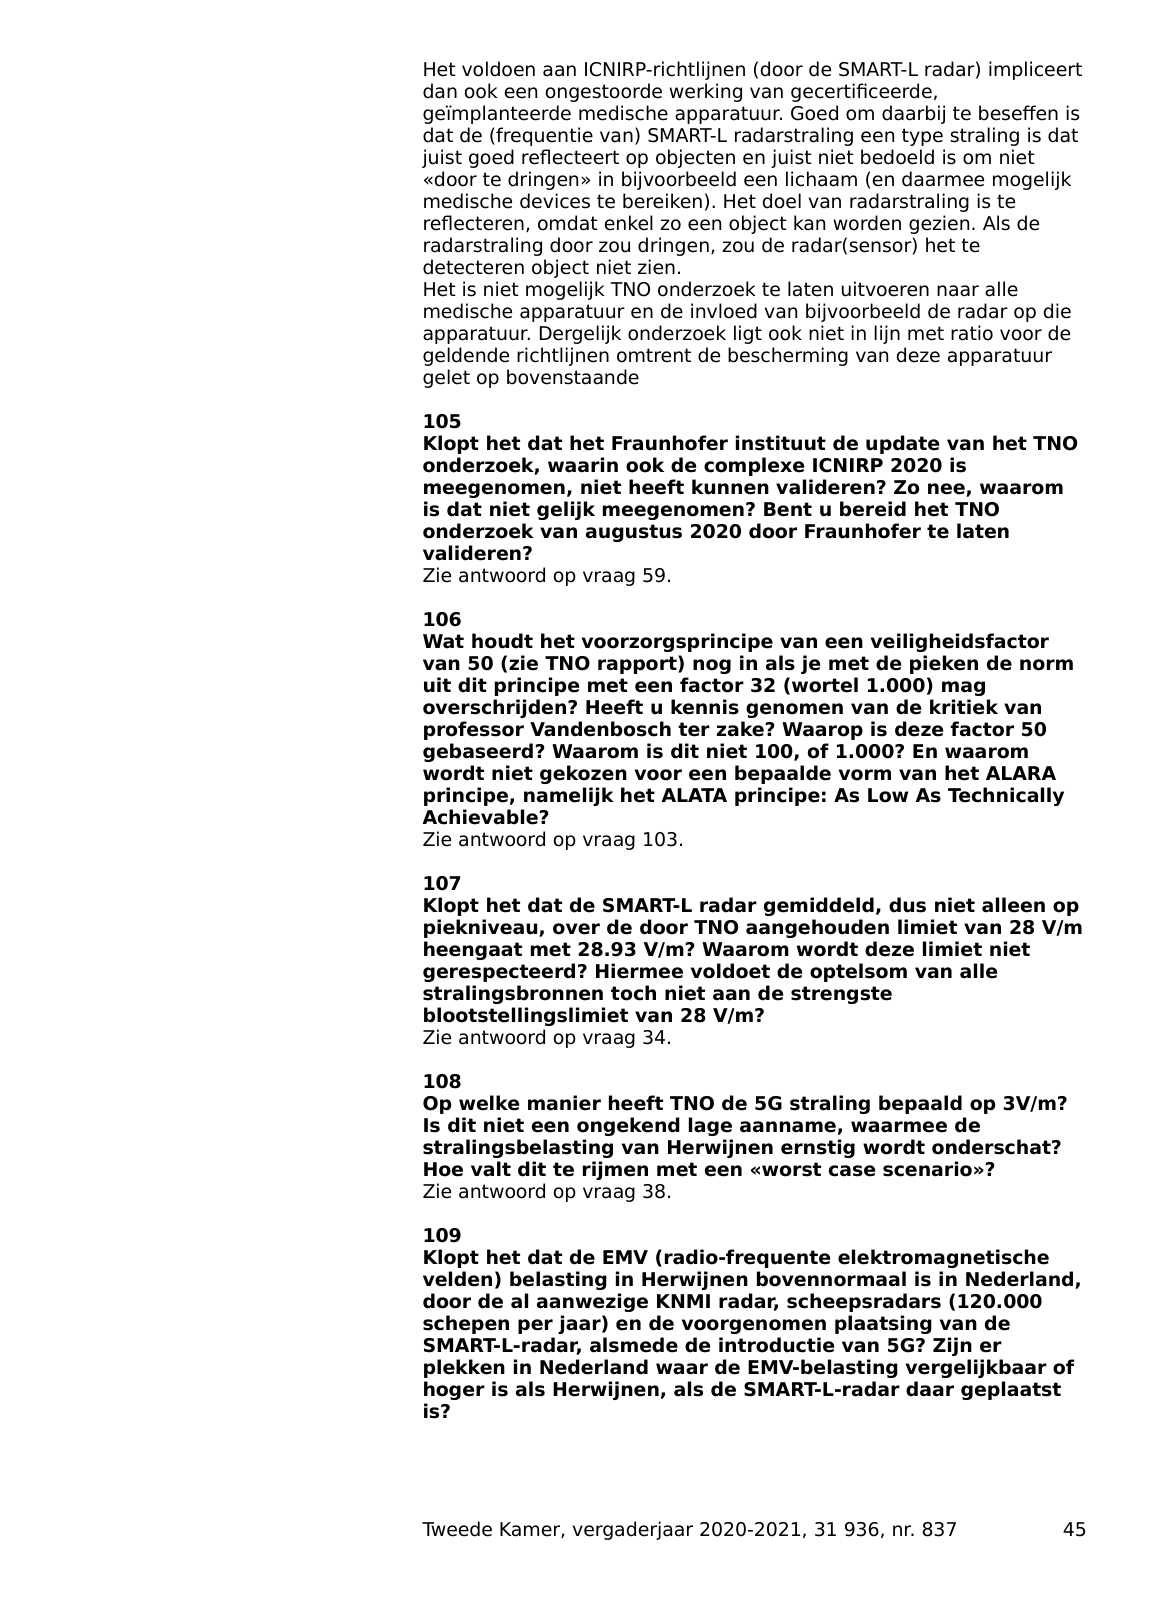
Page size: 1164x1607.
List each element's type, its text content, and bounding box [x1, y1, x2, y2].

text Klopt het dat het Fraunhofer instituut de update van het TNO onderzoek, waarin ook de complexe ICNIRP 2020 is meegenomen, niet heeft kunnen valideren? Zo nee, waarom is dat niet gelijk meegenomen? Bent u bereid het TNO onderzoek van augustus 2020 door Fraunhofer te laten valideren? [422, 433, 1087, 565]
text Het is niet mogelijk TNO onderzoek te laten uitvoeren naar alle medische apparatuur en de invloed van bijvoorbeeld de radar op die apparatuur. Dergelijk onderzoek ligt ook niet in lijn met ratio voor de geldende richtlijnen omtrent de bescherming van deze apparatuur gelet op bovenstaande [422, 279, 1087, 389]
text Zie antwoord op vraag 34. [422, 1027, 1087, 1049]
text 106 [422, 609, 1087, 631]
text Het voldoen aan ICNIRP-richtlijnen (door de SMART-L radar) impliceert dan ook een ongestoorde werking van gecertificeerde, geïmplanteerde medische apparatuur. Goed om daarbij te beseffen is dat de (frequentie van) SMART-L radarstraling een type straling is dat juist goed reflecteert op objecten en juist niet bedoeld is om niet «door te dringen» in bijvoorbeeld een lichaam (en daarmee mogelijk medische devices te bereiken). Het doel van radarstraling is te reflecteren, omdat enkel zo een object kan worden gezien. Als de radarstraling door zou dringen, zou de radar(sensor) het te detecteren object niet zien. [422, 59, 1087, 279]
text Klopt het dat de EMV (radio-frequente elektromagnetische velden) belasting in Herwijnen bovennormaal is in Nederland, door de al aanwezige KNMI radar, scheepsradars (120.000 schepen per jaar) en de voorgenomen plaatsing van de SMART-L-radar, alsmede de introductie van 5G? Zijn er plekken in Nederland waar de EMV-belasting vergelijkbaar of hoger is als Herwijnen, als de SMART-L-radar daar geplaatst is? [422, 1247, 1087, 1423]
text Zie antwoord op vraag 59. [422, 565, 1087, 587]
text 108 [422, 1071, 1087, 1093]
text Klopt het dat de SMART-L radar gemiddeld, dus niet alleen op piekniveau, over de door TNO aangehouden limiet van 28 V/m heengaat met 28.93 V/m? Waarom wordt deze limiet niet gerespecteerd? Hiermee voldoet de optelsom van alle stralingsbronnen toch niet aan de strengste blootstellingslimiet van 28 V/m? [422, 895, 1087, 1027]
text Wat houdt het voorzorgsprincipe van een veiligheidsfactor van 50 (zie TNO rapport) nog in als je met de pieken de norm uit dit principe met een factor 32 (wortel 1.000) mag overschrijden? Heeft u kennis genomen van de kritiek van professor Vandenbosch ter zake? Waarop is deze factor 50 gebaseerd? Waarom is dit niet 100, of 1.000? En waarom wordt niet gekozen voor een bepaalde vorm van het ALARA principe, namelijk het ALATA principe: As Low As Technically Achievable? [422, 631, 1087, 829]
text 107 [422, 873, 1087, 895]
text Zie antwoord op vraag 103. [422, 829, 1087, 851]
text Op welke manier heeft TNO de 5G straling bepaald op 3V/m? Is dit niet een ongekend lage aanname, waarmee de stralingsbelasting van Herwijnen ernstig wordt onderschat? Hoe valt dit te rijmen met een «worst case scenario»? [422, 1093, 1087, 1181]
text 109 [422, 1225, 1087, 1247]
text 105 [422, 411, 1087, 433]
text Zie antwoord op vraag 38. [422, 1181, 1087, 1203]
